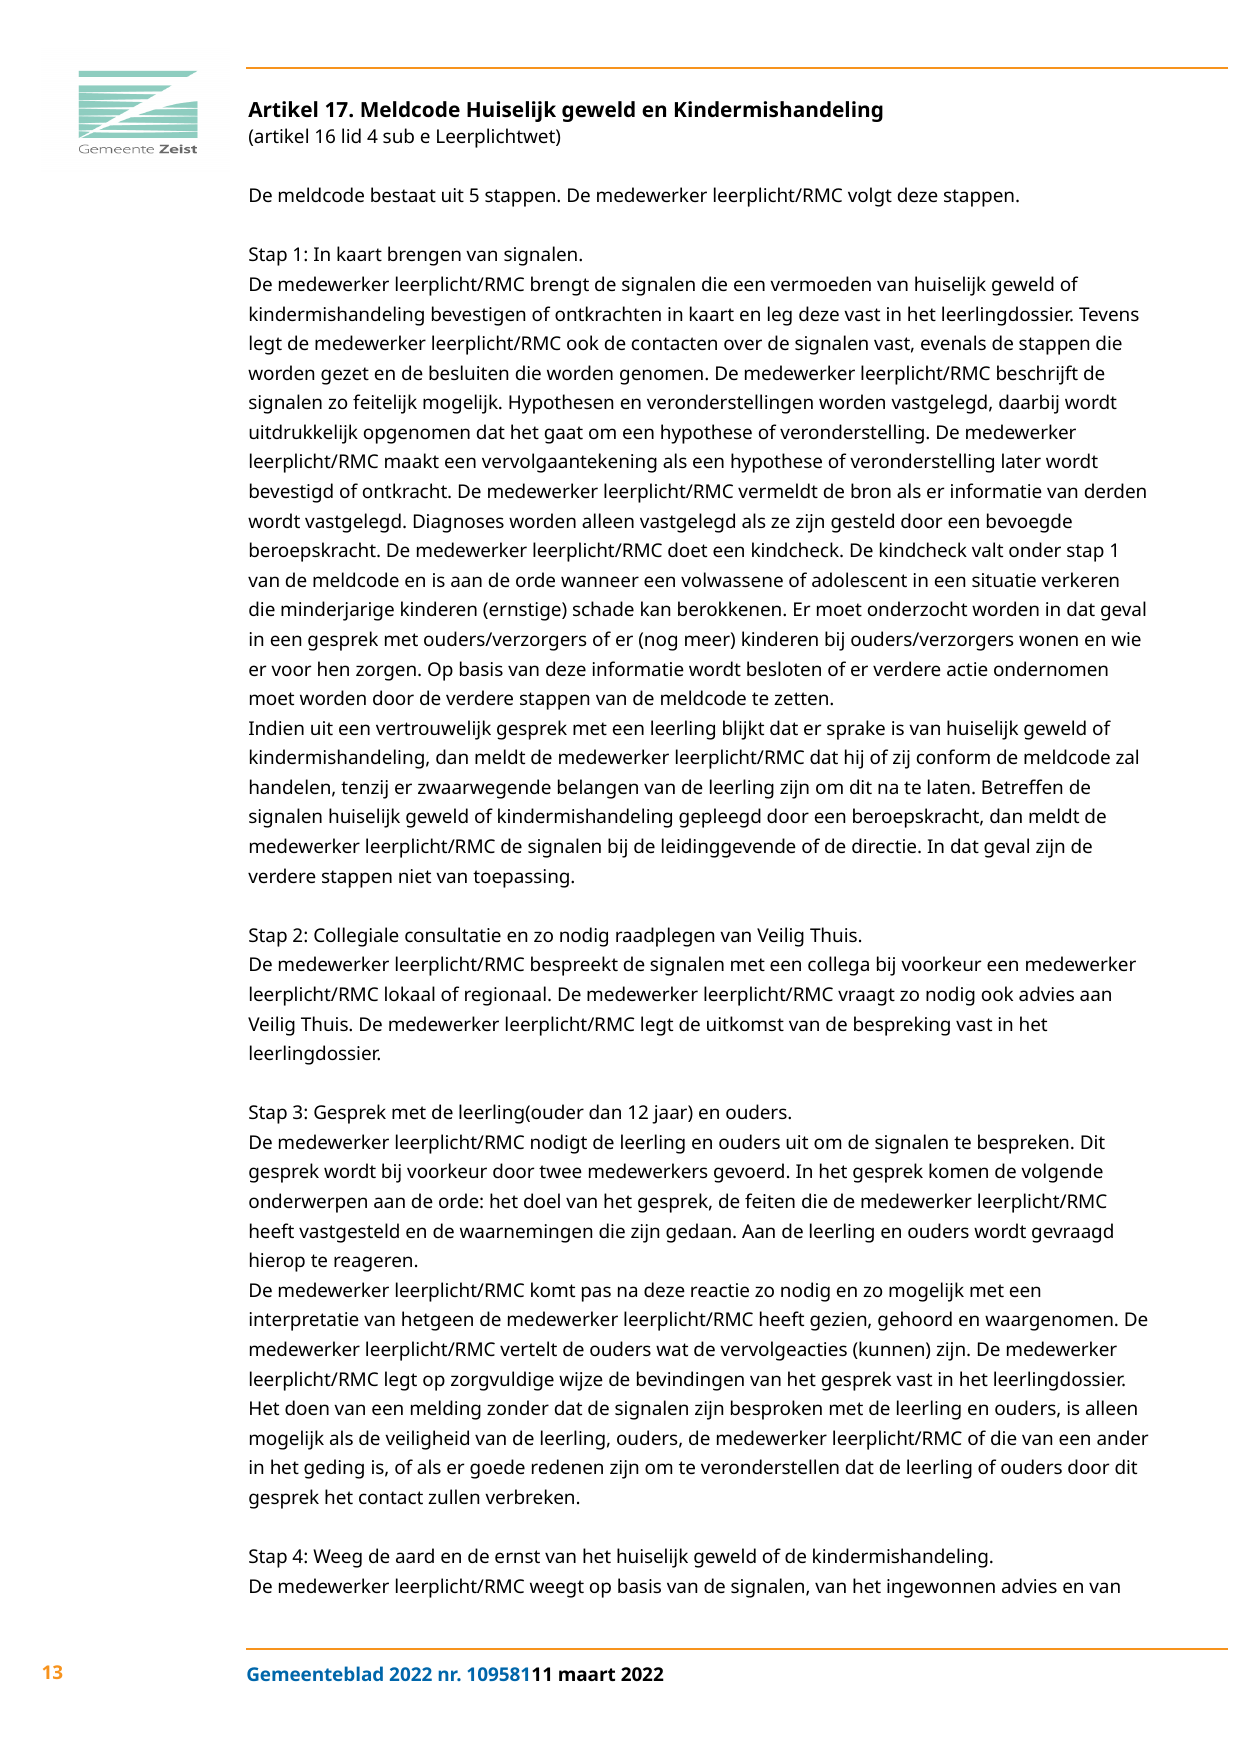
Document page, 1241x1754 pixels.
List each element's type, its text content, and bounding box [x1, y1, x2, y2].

text De medewerker leerplicht/RMC brengt de signalen die een vermoeden van huiselijk geweld of kindermishandeling bevestigen of ontkrachten in kaart en leg deze vast in het leerlingdossier. Tevens legt de medewerker leerplicht/RMC ook de contacten over de signalen vast, evenals de stappen die worden gezet en de besluiten die worden genomen. De medewerker leerplicht/RMC beschrijft de signalen zo feitelijk mogelijk. Hypothesen en veronderstellingen worden vastgelegd, daarbij wordt uitdrukkelijk opgenomen dat het gaat om een hypothese of veronderstelling. De medewerker leerplicht/RMC maakt een vervolgaantekening als een hypothese of veronderstelling later wordt bevestigd of ontkracht. De medewerker leerplicht/RMC vermeldt de bron als er informatie van derden wordt vastgelegd. Diagnoses worden alleen vastgelegd als ze zijn gesteld door een bevoegde beroepskracht. De medewerker leerplicht/RMC doet een kindcheck. De kindcheck valt onder stap 1 van de meldcode en is aan de orde wanneer een volwassene of adolescent in een situatie verkeren die minderjarige kinderen (ernstige) schade kan berokkenen. Er moet onderzocht worden in dat geval in een gesprek met ouders/verzorgers of er (nog meer) kinderen bij ouders/verzorgers wonen en wie er voor hen zorgen. Op basis van deze informatie wordt besloten of er verdere actie ondernomen moet worden door de verdere stappen van de meldcode te zetten. [248, 271, 1152, 711]
text Stap 4: Weeg de aard en de ernst van het huiselijk geweld of de kindermishandeling. [248, 1543, 1152, 1569]
picture [41, 47, 231, 172]
text Indien uit een vertrouwelijk gesprek met een leerling blijkt dat er sprake is van huiselijk geweld of kindermishandeling, dan meldt de medewerker leerplicht/RMC dat hij of zij conform de meldcode zal handelen, tenzij er zwaarwegende belangen van de leerling zijn om dit na te laten. Betreffen de signalen huiselijk geweld of kindermishandeling gepleegd door een beroepskracht, dan meldt de medewerker leerplicht/RMC de signalen bij de leidinggevende of de directie. In dat geval zijn de verdere stappen niet van toepassing. [248, 715, 1152, 888]
text De medewerker leerplicht/RMC bespreekt de signalen met een collega bij voorkeur een medewerker leerplicht/RMC lokaal of regionaal. De medewerker leerplicht/RMC vraagt zo nodig ook advies aan Veilig Thuis. De medewerker leerplicht/RMC legt de uitkomst van de bespreking vast in het leerlingdossier. [248, 952, 1152, 1066]
text De meldcode bestaat uit 5 stappen. De medewerker leerplicht/RMC volgt deze stappen. [248, 182, 1152, 208]
text Stap 2: Collegiale consultatie en zo nodig raadplegen van Veilig Thuis. [248, 922, 1152, 948]
text Artikel 17. Meldcode Huiselijk geweld en Kindermishandeling [248, 95, 1152, 123]
text (artikel 16 lid 4 sub e Leerplichtwet) [248, 123, 1152, 149]
text Stap 1: In kaart brengen van signalen. [248, 242, 1152, 267]
text Stap 3: Gesprek met de leerling(ouder dan 12 jaar) en ouders. [248, 1099, 1152, 1125]
text De medewerker leerplicht/RMC nodigt de leerling en ouders uit om de signalen te bespreken. Dit gesprek wordt bij voorkeur door twee medewerkers gevoerd. In het gesprek komen de volgende onderwerpen aan de orde: het doel van het gesprek, de feiten die de medewerker leerplicht/RMC heeft vastgesteld en de waarnemingen die zijn gedaan. Aan de leerling en ouders wordt gevraagd hierop te reageren. [248, 1129, 1152, 1273]
text De medewerker leerplicht/RMC weegt op basis van de signalen, van het ingewonnen advies en van [248, 1573, 1152, 1598]
text De medewerker leerplicht/RMC komt pas na deze reactie zo nodig en zo mogelijk met een interpretatie van hetgeen de medewerker leerplicht/RMC heeft gezien, gehoord en waargenomen. De medewerker leerplicht/RMC vertelt de ouders wat de vervolgeacties (kunnen) zijn. De medewerker leerplicht/RMC legt op zorgvuldige wijze de bevindingen van het gesprek vast in het leerlingdossier. Het doen van een melding zonder dat de signalen zijn besproken met de leerling en ouders, is alleen mogelijk als de veiligheid van de leerling, ouders, de medewerker leerplicht/RMC of die van een ander in het geding is, of als er goede redenen zijn om te veronderstellen dat de leerling of ouders door dit gesprek het contact zullen verbreken. [248, 1277, 1152, 1510]
